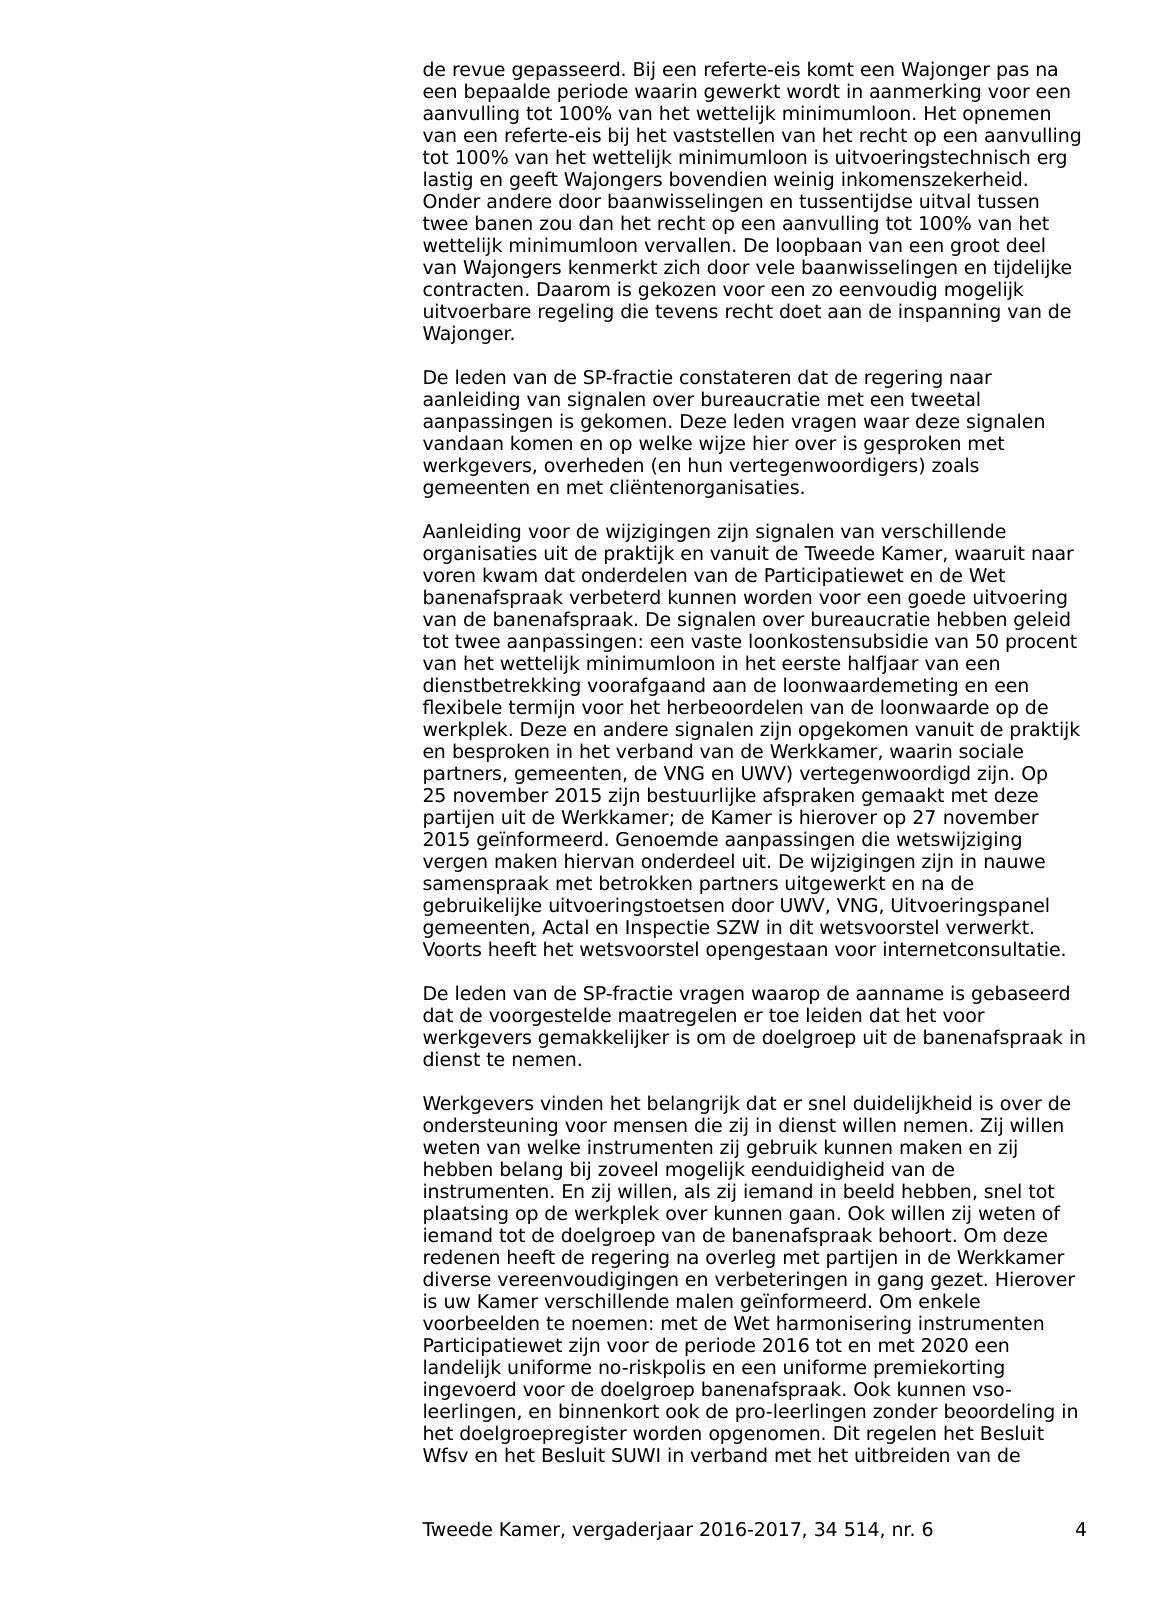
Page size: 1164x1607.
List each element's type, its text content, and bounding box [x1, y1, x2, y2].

text Werkgevers vinden het belangrijk dat er snel duidelijkheid is over de ondersteuning voor mensen die zij in dienst willen nemen. Zij willen weten van welke instrumenten zij gebruik kunnen maken en zij hebben belang bij zoveel mogelijk eenduidigheid van de instrumenten. En zij willen, als zij iemand in beeld hebben, snel tot plaatsing op de werkplek over kunnen gaan. Ook willen zij weten of iemand tot de doelgroep van de banenafspraak behoort. Om deze redenen heeft de regering na overleg met partijen in de Werkkamer diverse vereenvoudigingen en verbeteringen in gang gezet. Hierover is uw Kamer verschillende malen geïnformeerd. Om enkele voorbeelden te noemen: met de Wet harmonisering instrumenten Participatiewet zijn voor de periode 2016 tot en met 2020 een landelijk uniforme no-riskpolis en een uniforme premiekorting ingevoerd voor de doelgroep banenafspraak. Ook kunnen vso-leerlingen, en binnenkort ook de pro-leerlingen zonder beoordeling in het doelgroepregister worden opgenomen. Dit regelen het Besluit Wfsv en het Besluit SUWI in verband met het uitbreiden van de [422, 1093, 1087, 1467]
text Aanleiding voor de wijzigingen zijn signalen van verschillende organisaties uit de praktijk en vanuit de Tweede Kamer, waaruit naar voren kwam dat onderdelen van de Participatiewet en de Wet banenafspraak verbeterd kunnen worden voor een goede uitvoering van de banenafspraak. De signalen over bureaucratie hebben geleid tot twee aanpassingen: een vaste loonkostensubsidie van 50 procent van het wettelijk minimumloon in het eerste halfjaar van een dienstbetrekking voorafgaand aan de loonwaardemeting en een flexibele termijn voor het herbeoordelen van de loonwaarde op de werkplek. Deze en andere signalen zijn opgekomen vanuit de praktijk en besproken in het verband van de Werkkamer, waarin sociale partners, gemeenten, de VNG en UWV) vertegenwoordigd zijn. Op 25 november 2015 zijn bestuurlijke afspraken gemaakt met deze partijen uit de Werkkamer; de Kamer is hierover op 27 november 2015 geïnformeerd. Genoemde aanpassingen die wetswijziging vergen maken hiervan onderdeel uit. De wijzigingen zijn in nauwe samenspraak met betrokken partners uitgewerkt en na de gebruikelijke uitvoeringstoetsen door UWV, VNG, Uitvoeringspanel gemeenten, Actal en Inspectie SZW in dit wetsvoorstel verwerkt. Voorts heeft het wetsvoorstel opengestaan voor internetconsultatie. [422, 521, 1087, 961]
text De leden van de SP-fractie constateren dat de regering naar aanleiding van signalen over bureaucratie met een tweetal aanpassingen is gekomen. Deze leden vragen waar deze signalen vandaan komen en op welke wijze hier over is gesproken met werkgevers, overheden (en hun vertegenwoordigers) zoals gemeenten en met cliëntenorganisaties. [422, 367, 1087, 499]
text de revue gepasseerd. Bij een referte-eis komt een Wajonger pas na een bepaalde periode waarin gewerkt wordt in aanmerking voor een aanvulling tot 100% van het wettelijk minimumloon. Het opnemen van een referte-eis bij het vaststellen van het recht op een aanvulling tot 100% van het wettelijk minimumloon is uitvoeringstechnisch erg lastig en geeft Wajongers bovendien weinig inkomenszekerheid. Onder andere door baanwisselingen en tussentijdse uitval tussen twee banen zou dan het recht op een aanvulling tot 100% van het wettelijk minimumloon vervallen. De loopbaan van een groot deel van Wajongers kenmerkt zich door vele baanwisselingen en tijdelijke contracten. Daarom is gekozen voor een zo eenvoudig mogelijk uitvoerbare regeling die tevens recht doet aan de inspanning van de Wajonger. [422, 59, 1087, 345]
text De leden van de SP-fractie vragen waarop de aanname is gebaseerd dat de voorgestelde maatregelen er toe leiden dat het voor werkgevers gemakkelijker is om de doelgroep uit de banenafspraak in dienst te nemen. [422, 983, 1087, 1071]
